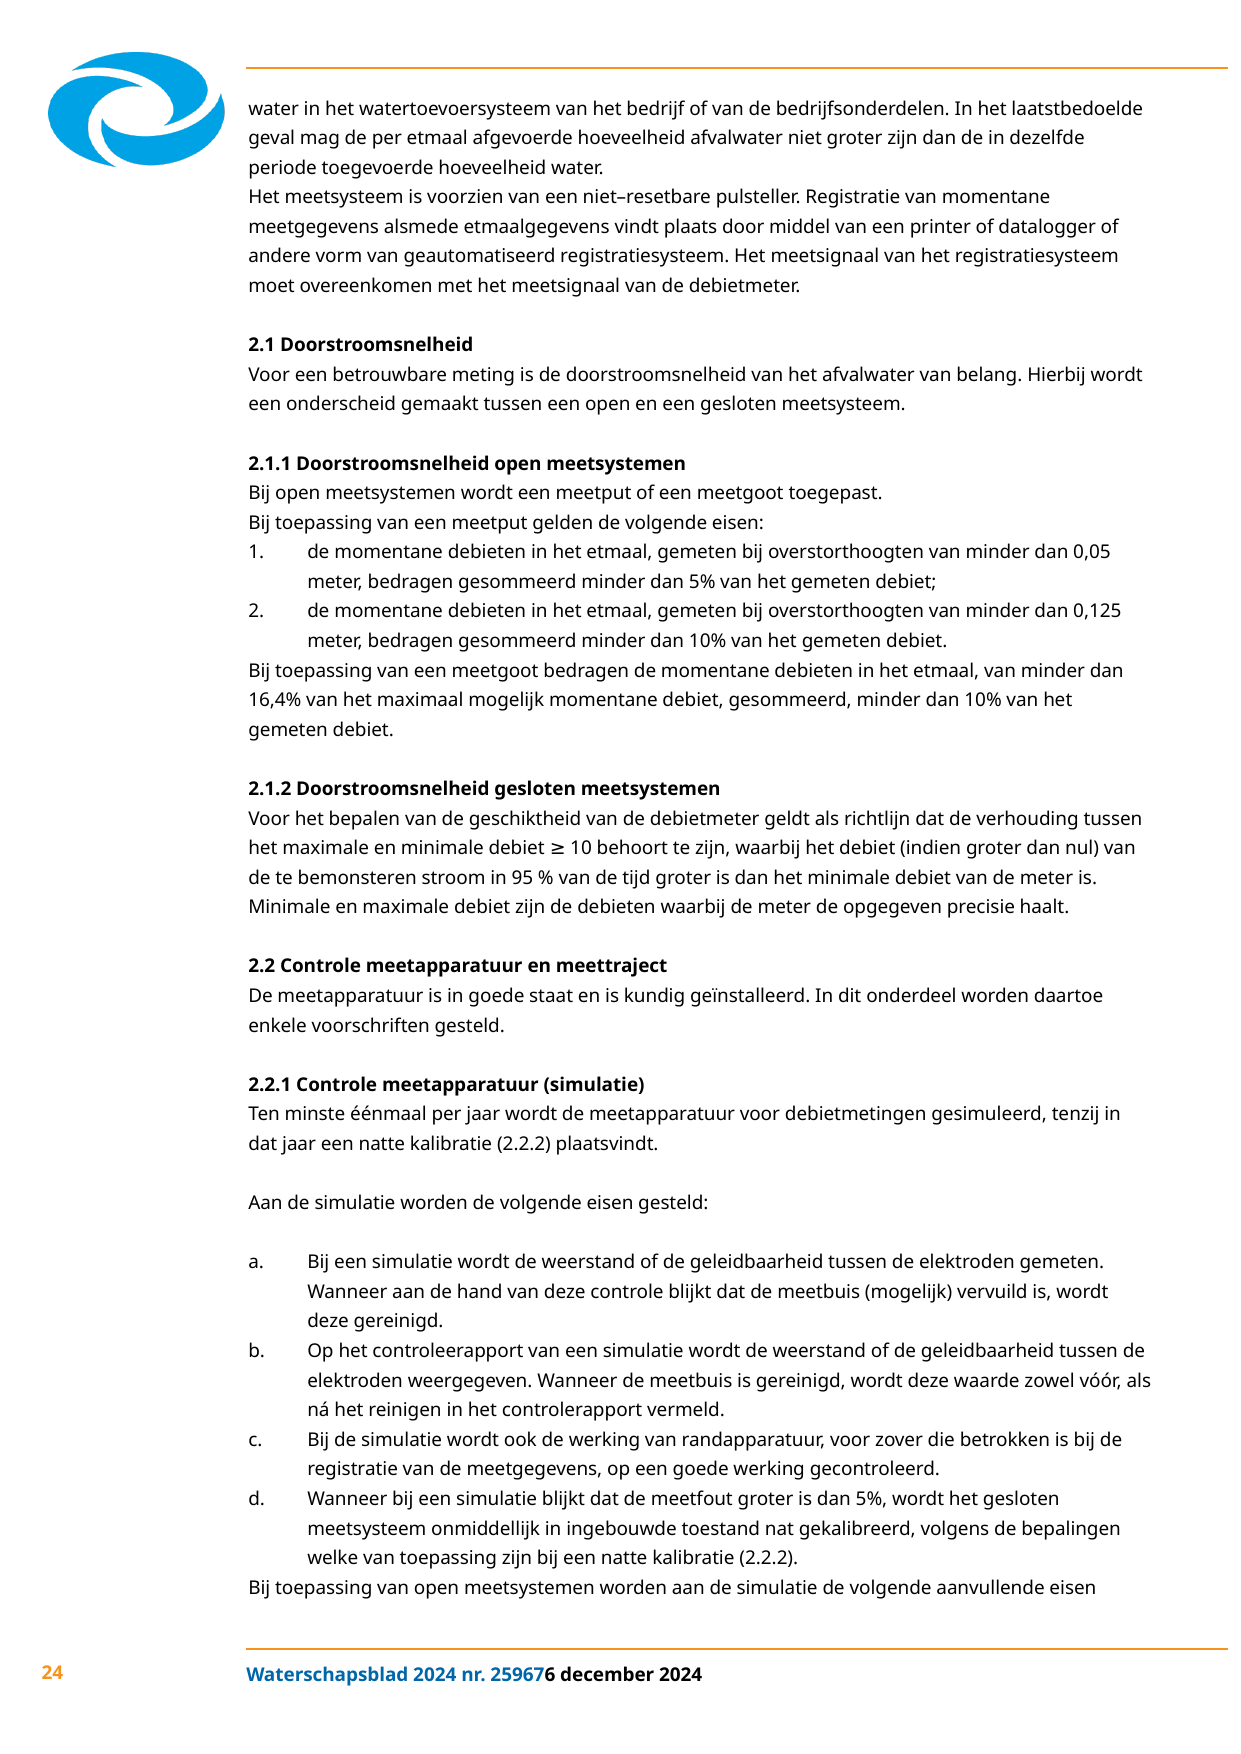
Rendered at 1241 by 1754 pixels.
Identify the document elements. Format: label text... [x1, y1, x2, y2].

text 2.1 Doorstroomsnelheid [248, 331, 1152, 357]
text Bij toepassing van een meetgoot bedragen de momentane debieten in het etmaal, van minder dan 16,4% van het maximaal mogelijk momentane debiet, gesommeerd, minder dan 10% van het gemeten debiet. [248, 657, 1152, 742]
text water in het watertoevoersysteem van het bedrijf of van de bedrijfsonderdelen. In het laatstbedoelde geval mag de per etmaal afgevoerde hoeveelheid afvalwater niet groter zijn dan de in dezelfde periode toegevoerde hoeveelheid water. [248, 95, 1152, 180]
text 2.1.1 Doorstroomsnelheid open meetsystemen [248, 450, 1152, 476]
text Bij toepassing van open meetsystemen worden aan de simulatie de volgende aanvullende eisen [248, 1574, 1152, 1600]
list de momentane debieten in het etmaal, gemeten bij overstorthoogten van minder dan 0,05 meter, bedragen gesommeerd minder dan 5% van het gemeten debiet; [248, 538, 1152, 594]
text Voor een betrouwbare meting is de doorstroomsnelheid van het afvalwater van belang. Hierbij wordt een onderscheid gemaakt tussen een open en een gesloten meetsysteem. [248, 361, 1152, 416]
text Het meetsysteem is voorzien van een niet–resetbare pulsteller. Registratie van momentane meetgegevens alsmede etmaalgegevens vindt plaats door middel van een printer of datalogger of andere vorm van geautomatiseerd registratiesysteem. Het meetsignaal van het registratiesysteem moet overeenkomen met het meetsignaal van de debietmeter. [248, 183, 1152, 298]
text Bij toepassing van een meetput gelden de volgende eisen: [248, 509, 1152, 535]
picture [41, 47, 231, 172]
list Wanneer bij een simulatie blijkt dat de meetfout groter is dan 5%, wordt het gesloten meetsysteem onmiddellijk in ingebouwde toestand nat gekalibreerd, volgens de bepalingen welke van toepassing zijn bij een natte kalibratie (2.2.2). [248, 1485, 1152, 1570]
list de momentane debieten in het etmaal, gemeten bij overstorthoogten van minder dan 0,125 meter, bedragen gesommeerd minder dan 10% van het gemeten debiet. [248, 598, 1152, 653]
text Aan de simulatie worden de volgende eisen gesteld: [248, 1189, 1152, 1215]
text 2.1.2 Doorstroomsnelheid gesloten meetsystemen [248, 775, 1152, 801]
list Bij de simulatie wordt ook de werking van randapparatuur, voor zover die betrokken is bij de registratie van de meetgegevens, op een goede werking gecontroleerd. [248, 1426, 1152, 1481]
text 2.2.1 Controle meetapparatuur (simulatie) [248, 1071, 1152, 1097]
text 2.2 Controle meetapparatuur en meettraject [248, 953, 1152, 978]
text Bij open meetsystemen wordt een meetput of een meetgoot toegepast. [248, 479, 1152, 505]
list Op het controleerapport van een simulatie wordt de weerstand of de geleidbaarheid tussen de elektroden weergegeven. Wanneer de meetbuis is gereinigd, wordt deze waarde zowel vóór, als ná het reinigen in het controlerapport vermeld. [248, 1337, 1152, 1422]
text Ten minste éénmaal per jaar wordt de meetapparatuur voor debietmetingen gesimuleerd, tenzij in dat jaar een natte kalibratie (2.2.2) plaatsvindt. [248, 1101, 1152, 1156]
list Bij een simulatie wordt de weerstand of de geleidbaarheid tussen de elektroden gemeten. Wanneer aan de hand van deze controle blijkt dat de meetbuis (mogelijk) vervuild is, wordt deze gereinigd. [248, 1248, 1152, 1333]
text De meetapparatuur is in goede staat en is kundig geïnstalleerd. In dit onderdeel worden daartoe enkele voorschriften gesteld. [248, 982, 1152, 1038]
text Voor het bepalen van de geschiktheid van de debietmeter geldt als richtlijn dat de verhouding tussen het maximale en minimale debiet ≥ 10 behoort te zijn, waarbij het debiet (indien groter dan nul) van de te bemonsteren stroom in 95 % van de tijd groter is dan het minimale debiet van de meter is. Minimale en maximale debiet zijn de debieten waarbij de meter de opgegeven precisie haalt. [248, 805, 1152, 919]
